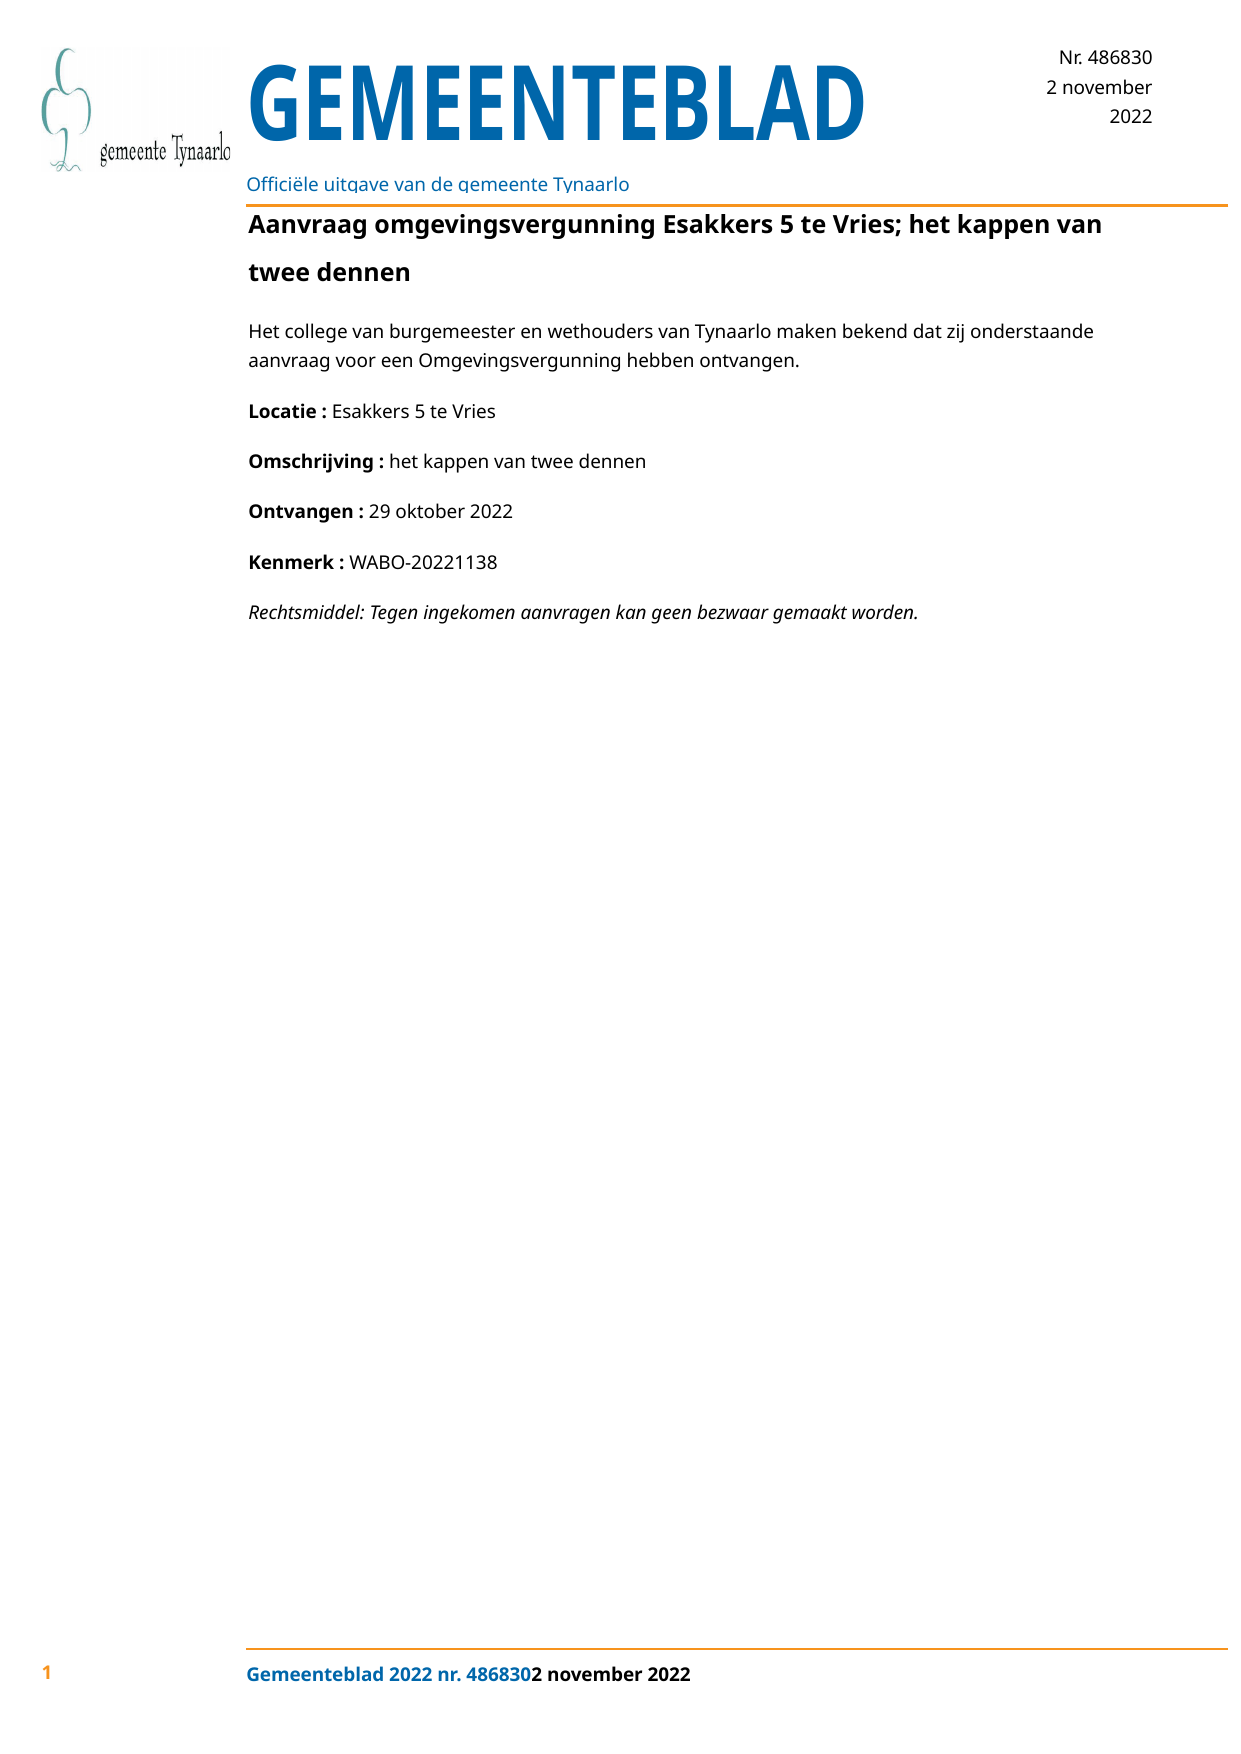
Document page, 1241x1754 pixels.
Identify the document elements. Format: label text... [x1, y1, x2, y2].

picture [41, 47, 231, 172]
text Omschrijving : het kappen van twee dennen [248, 448, 1152, 474]
text Kenmerk : WABO-20221138 [248, 549, 1152, 575]
text Het college van burgemeester en wethouders van Tynaarlo maken bekend dat zij onderstaande aanvraag voor een Omgevingsvergunning hebben ontvangen. [248, 318, 1152, 373]
text Rechtsmiddel: Tegen ingekomen aanvragen kan geen bezwaar gemaakt worden. [248, 599, 1152, 625]
text Aanvraag omgevingsvergunning Esakkers 5 te Vries; het kappen van twee dennen [248, 207, 1152, 288]
text Locatie : Esakkers 5 te Vries [248, 398, 1152, 424]
text Ontvangen : 29 oktober 2022 [248, 499, 1152, 524]
